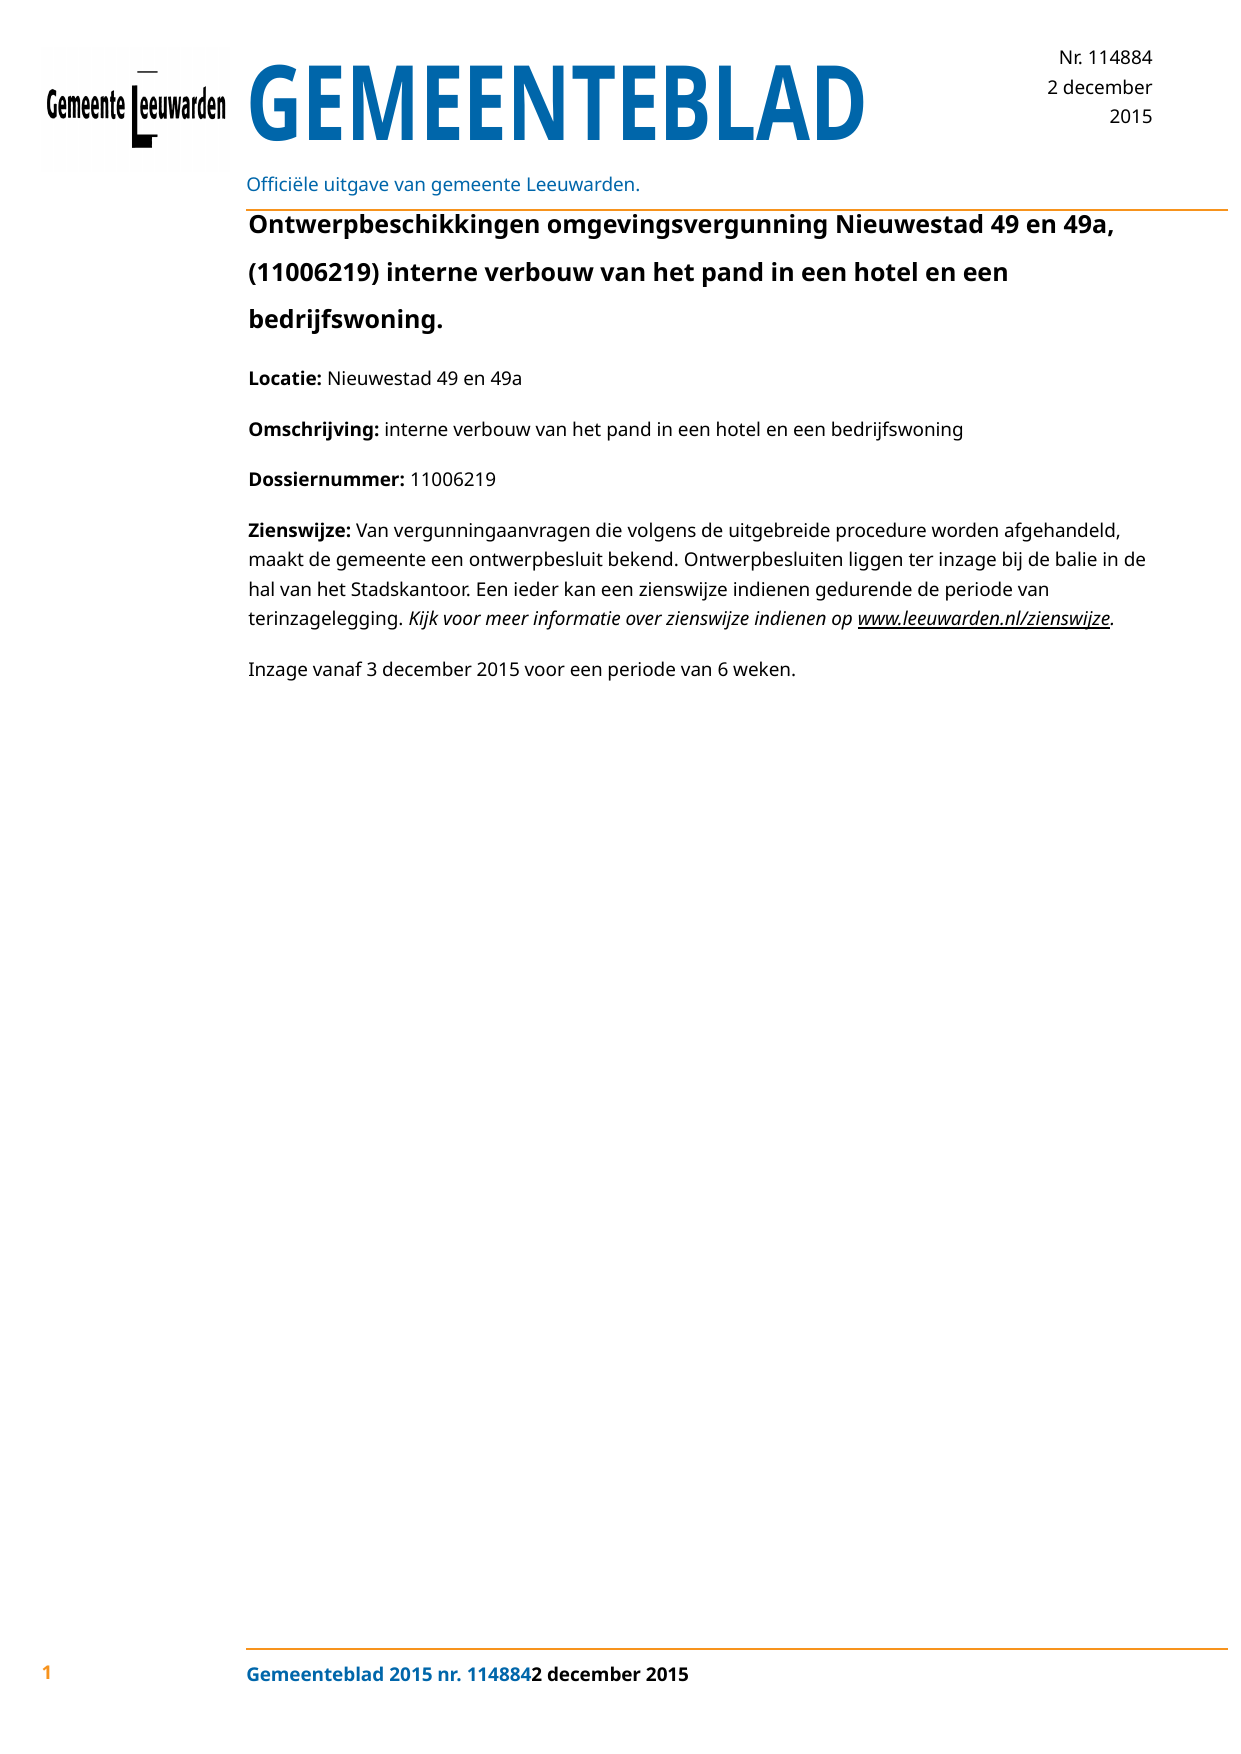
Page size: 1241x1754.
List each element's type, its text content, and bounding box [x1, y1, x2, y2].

text Locatie: Nieuwestad 49 en 49a [248, 366, 1152, 391]
text Ontwerpbeschikkingen omgevingsvergunning Nieuwestad 49 en 49a, (11006219) interne verbouw van het pand in een hotel en een bedrijfswoning. [248, 211, 1152, 336]
text Zienswijze: Van vergunningaanvragen die volgens de uitgebreide procedure worden afgehandeld, maakt de gemeente een ontwerpbesluit bekend. Ontwerpbesluiten liggen ter inzage bij de balie in de hal van het Stadskantoor. Een ieder kan een zienswijze indienen gedurende de periode van terinzagelegging. Kijk voor meer informatie over zienswijze indienen op www.leeuwarden.nl/zienswijze. [248, 517, 1152, 631]
text Omschrijving: interne verbouw van het pand in een hotel en een bedrijfswoning [248, 416, 1152, 442]
picture [41, 47, 231, 172]
text Dossiernummer: 11006219 [248, 466, 1152, 492]
text Inzage vanaf 3 december 2015 voor een periode van 6 weken. [248, 656, 1152, 682]
